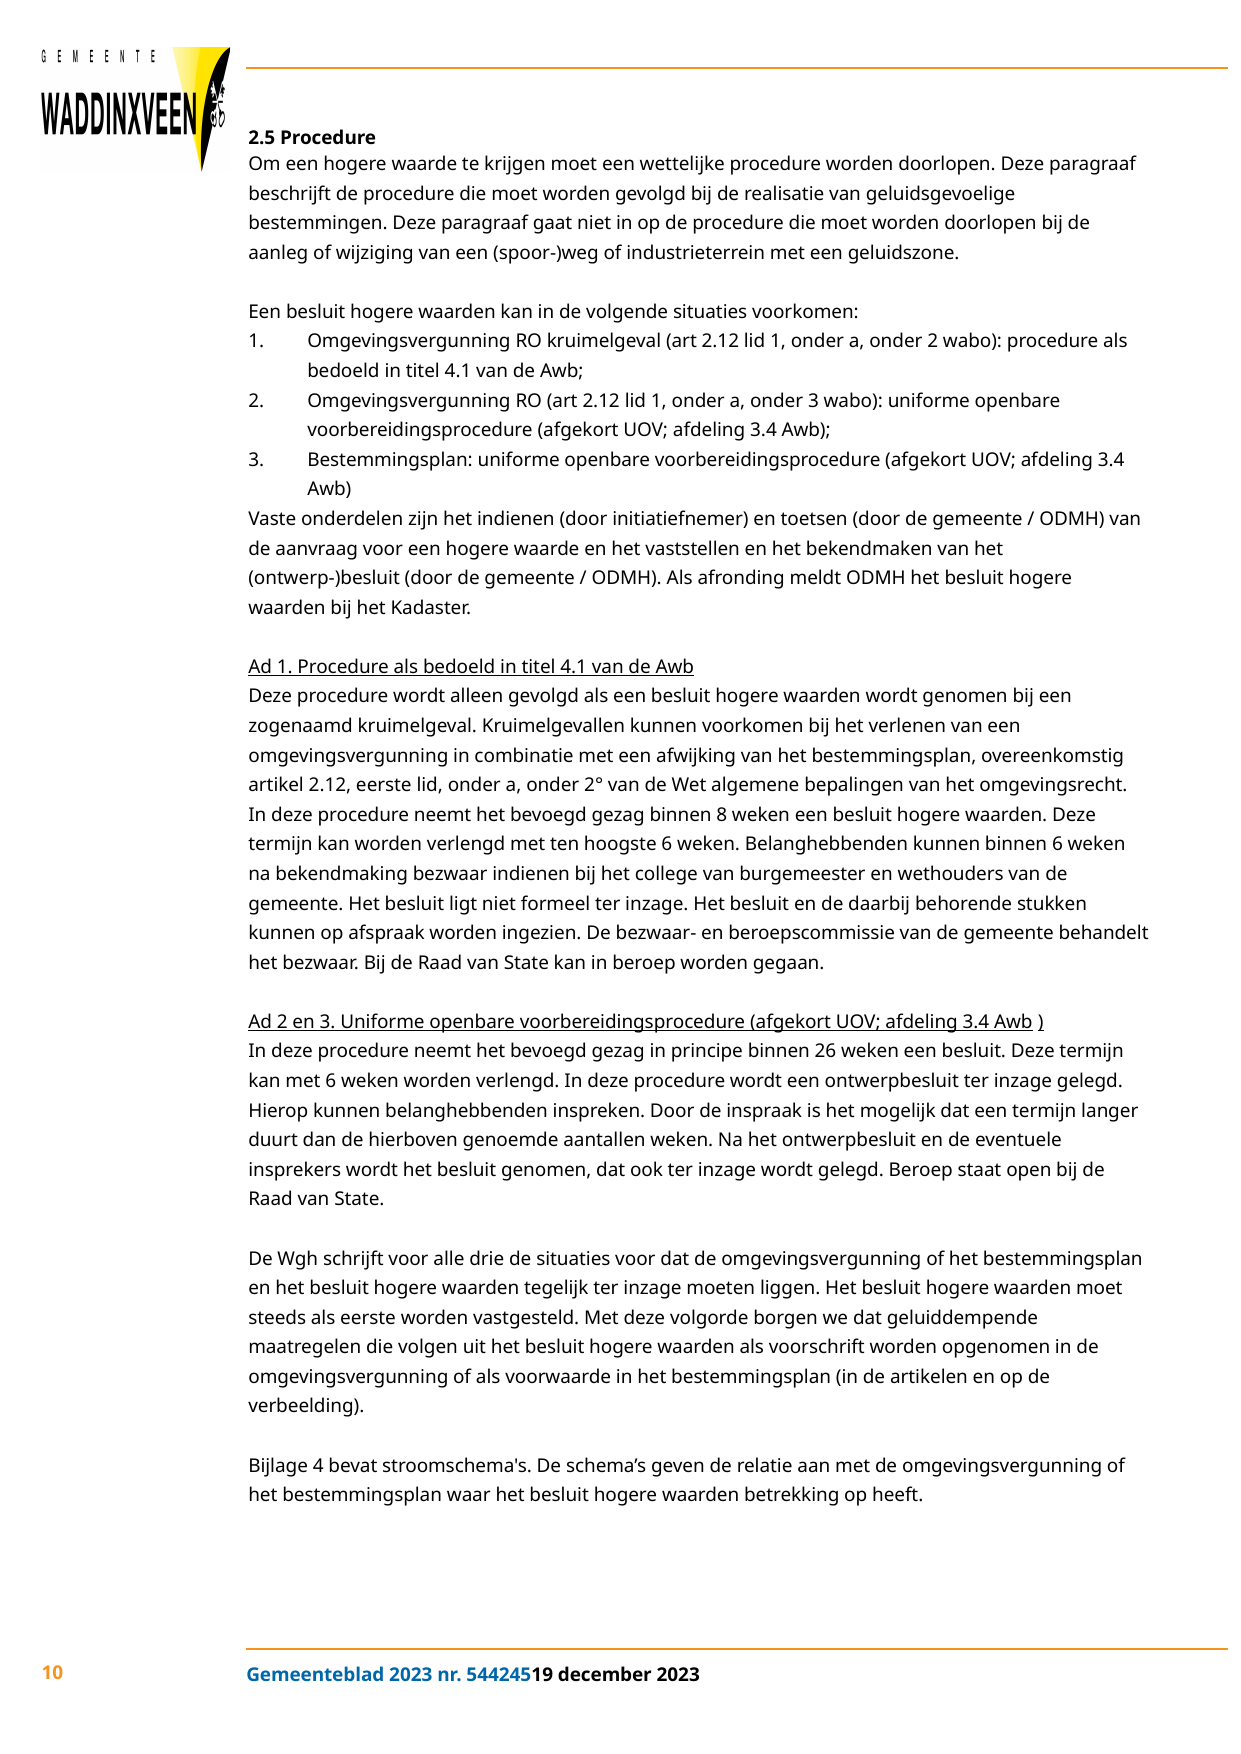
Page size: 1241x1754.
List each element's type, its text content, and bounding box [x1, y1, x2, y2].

list Omgevingsvergunning RO kruimelgeval (art 2.12 lid 1, onder a, onder 2 wabo): procedure als bedoeld in titel 4.1 van de Awb; [248, 328, 1152, 383]
text In deze procedure neemt het bevoegd gezag in principe binnen 26 weken een besluit. Deze termijn kan met 6 weken worden verlengd. In deze procedure wordt een ontwerpbesluit ter inzage gelegd. Hierop kunnen belanghebbenden inspreken. Door de inspraak is het mogelijk dat een termijn langer duurt dan de hierboven genoemde aantallen weken. Na het ontwerpbesluit en de eventuele insprekers wordt het besluit genomen, dat ook ter inzage wordt gelegd. Beroep staat open bij de Raad van State. [248, 1038, 1152, 1211]
text In deze procedure neemt het bevoegd gezag binnen 8 weken een besluit hogere waarden. Deze termijn kan worden verlengd met ten hoogste 6 weken. Belanghebbenden kunnen binnen 6 weken na bekendmaking bezwaar indienen bij het college van burgemeester en wethouders van de gemeente. Het besluit ligt niet formeel ter inzage. Het besluit en de daarbij behorende stukken kunnen op afspraak worden ingezien. De bezwaar- en beroepscommissie van de gemeente behandelt het bezwaar. Bij de Raad van State kan in beroep worden gegaan. [248, 801, 1152, 974]
list Bestemmingsplan: uniforme openbare voorbereidingsprocedure (afgekort UOV; afdeling 3.4 Awb) [248, 446, 1152, 501]
text 2.5 Procedure [248, 124, 1152, 150]
text Ad 1. Procedure als bedoeld in titel 4.1 van de Awb [248, 653, 1152, 679]
text Om een hogere waarde te krijgen moet een wettelijke procedure worden doorlopen. Deze paragraaf beschrijft de procedure die moet worden gevolgd bij de realisatie van geluidsgevoelige bestemmingen. Deze paragraaf gaat niet in op de procedure die moet worden doorlopen bij de aanleg of wijziging van een (spoor-)weg of industrieterrein met een geluidszone. [248, 150, 1152, 264]
text Bijlage 4 bevat stroomschema's. De schema’s geven de relatie aan met de omgevingsvergunning of het bestemmingsplan waar het besluit hogere waarden betrekking op heeft. [248, 1452, 1152, 1507]
list Omgevingsvergunning RO (art 2.12 lid 1, onder a, onder 3 wabo): uniforme openbare voorbereidingsprocedure (afgekort UOV; afdeling 3.4 Awb); [248, 387, 1152, 442]
text De Wgh schrijft voor alle drie de situaties voor dat de omgevingsvergunning of het bestemmingsplan en het besluit hogere waarden tegelijk ter inzage moeten liggen. Het besluit hogere waarden moet steeds als eerste worden vastgesteld. Met deze volgorde borgen we dat geluiddempende maatregelen die volgen uit het besluit hogere waarden als voorschrift worden opgenomen in de omgevingsvergunning of als voorwaarde in het bestemmingsplan (in de artikelen en op de verbeelding). [248, 1245, 1152, 1418]
picture [41, 47, 231, 172]
text Vaste onderdelen zijn het indienen (door initiatiefnemer) en toetsen (door de gemeente / ODMH) van de aanvraag voor een hogere waarde en het vaststellen en het bekendmaken van het (ontwerp-)besluit (door de gemeente / ODMH). Als afronding meldt ODMH het besluit hogere waarden bij het Kadaster. [248, 505, 1152, 619]
text Ad 2 en 3. Uniforme openbare voorbereidingsprocedure (afgekort UOV; afdeling 3.4 Awb ) [248, 1008, 1152, 1034]
text Deze procedure wordt alleen gevolgd als een besluit hogere waarden wordt genomen bij een zogenaamd kruimelgeval. Kruimelgevallen kunnen voorkomen bij het verlenen van een omgevingsvergunning in combinatie met een afwijking van het bestemmingsplan, overeenkomstig artikel 2.12, eerste lid, onder a, onder 2° van de Wet algemene bepalingen van het omgevingsrecht. [248, 683, 1152, 797]
text Een besluit hogere waarden kan in de volgende situaties voorkomen: [248, 298, 1152, 324]
